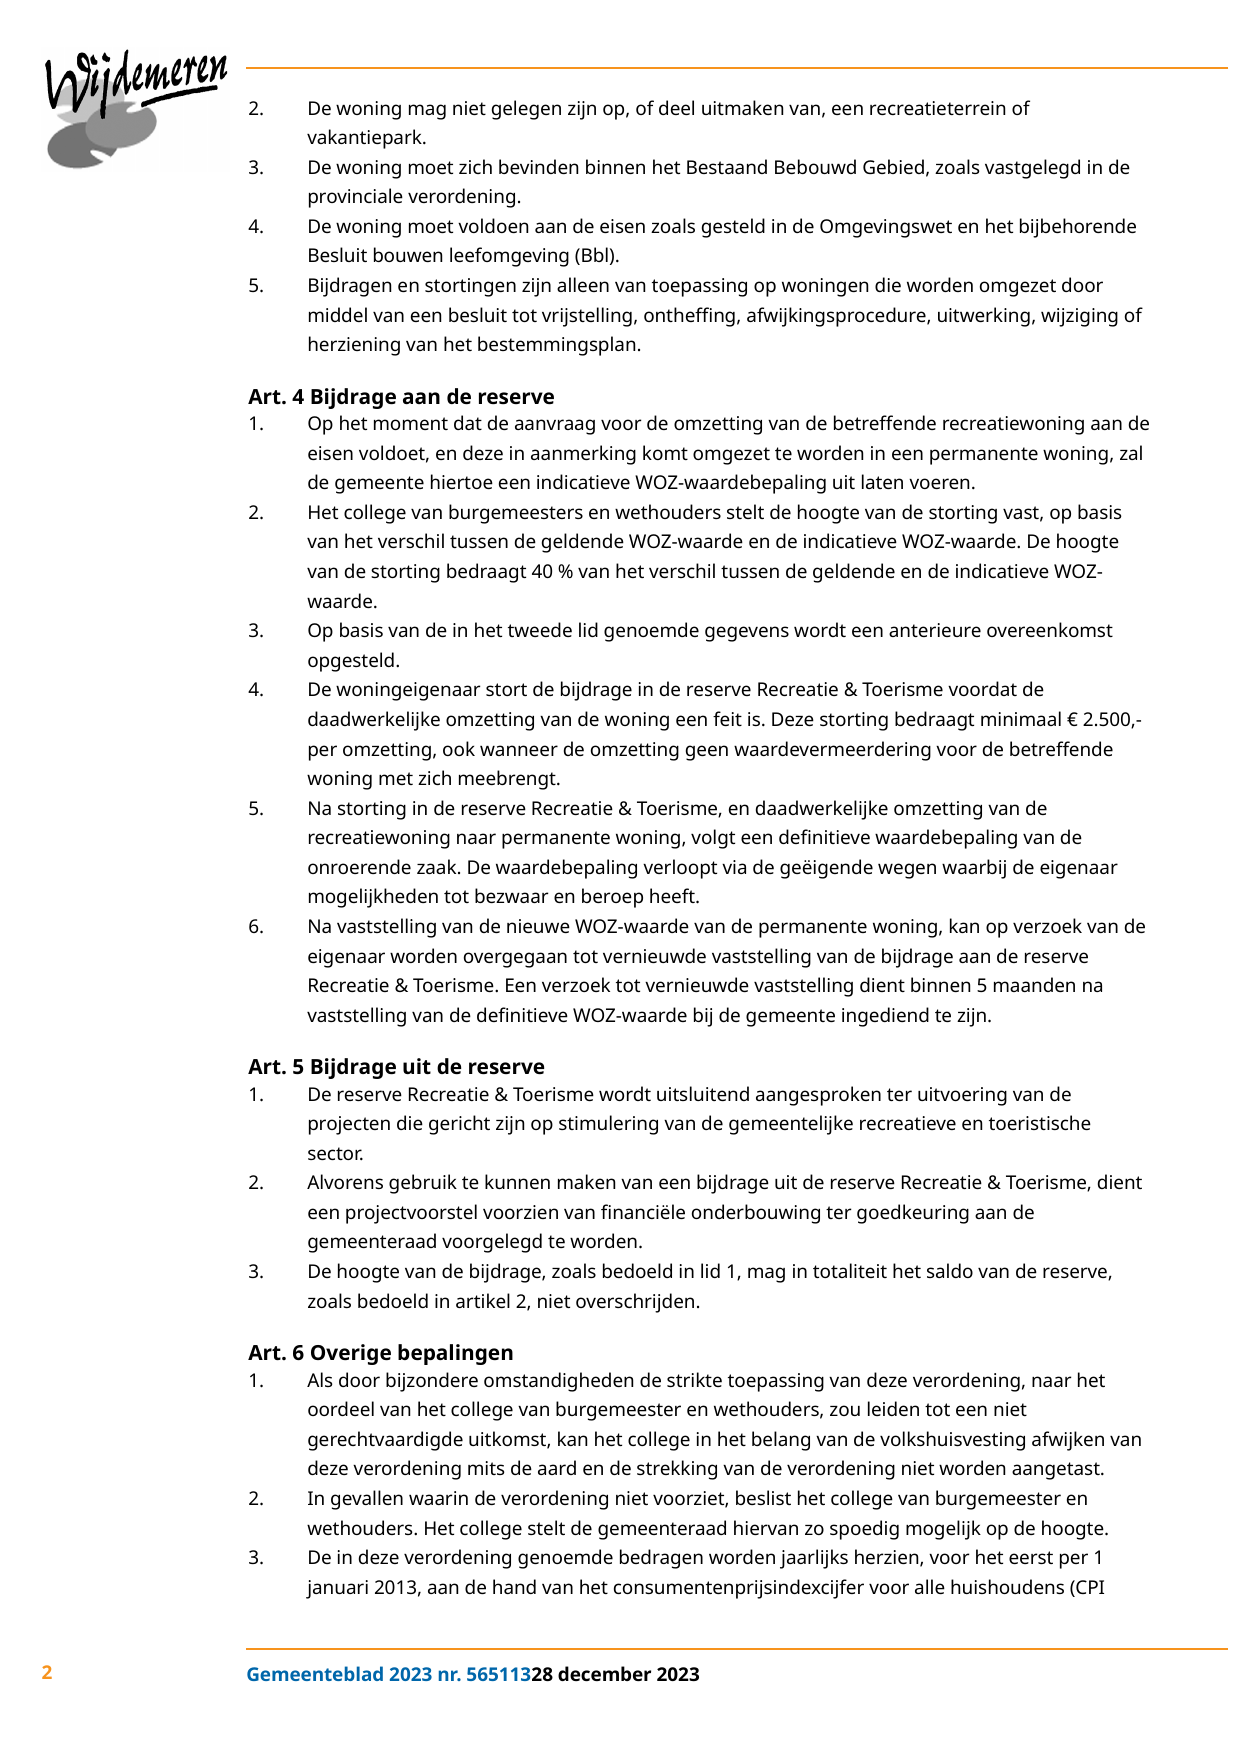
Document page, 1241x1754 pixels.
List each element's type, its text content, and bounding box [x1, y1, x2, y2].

text Art. 5 Bijdrage uit de reserve [248, 1052, 1152, 1081]
list Op basis van de in het tweede lid genoemde gegevens wordt een anterieure overeenkomst opgesteld. [248, 617, 1152, 673]
list Na storting in de reserve Recreatie & Toerisme, en daadwerkelijke omzetting van de recreatiewoning naar permanente woning, volgt een definitieve waardebepaling van de onroerende zaak. De waardebepaling verloopt via de geëigende wegen waarbij de eigenaar mogelijkheden tot bezwaar en beroep heeft. [248, 795, 1152, 909]
list De in deze verordening genoemde bedragen worden jaarlijks herzien, voor het eerst per 1 januari 2013, aan de hand van het consumentenprijsindexcijfer voor alle huishoudens (CPI [248, 1544, 1152, 1599]
list De woningeigenaar stort de bijdrage in de reserve Recreatie & Toerisme voordat de daadwerkelijke omzetting van de woning een feit is. Deze storting bedraagt minimaal € 2.500,- per omzetting, ook wanneer de omzetting geen waardevermeerdering voor de betreffende woning met zich meebrengt. [248, 677, 1152, 791]
list Bijdragen en stortingen zijn alleen van toepassing op woningen die worden omgezet door middel van een besluit tot vrijstelling, ontheffing, afwijkingsprocedure, uitwerking, wijziging of herziening van het bestemmingsplan. [248, 272, 1152, 357]
list Het college van burgemeesters en wethouders stelt de hoogte van de storting vast, op basis van het verschil tussen de geldende WOZ-waarde en de indicatieve WOZ-waarde. De hoogte van de storting bedraagt 40 % van het verschil tussen de geldende en de indicatieve WOZ-waarde. [248, 499, 1152, 613]
list Als door bijzondere omstandigheden de strikte toepassing van deze verordening, naar het oordeel van het college van burgemeester en wethouders, zou leiden tot een niet gerechtvaardigde uitkomst, kan het college in het belang van de volkshuisvesting afwijken van deze verordening mits de aard en de strekking van de verordening niet worden aangetast. [248, 1367, 1152, 1481]
list De hoogte van de bijdrage, zoals bedoeld in lid 1, mag in totaliteit het saldo van de reserve, zoals bedoeld in artikel 2, niet overschrijden. [248, 1258, 1152, 1314]
list De woning moet zich bevinden binnen het Bestaand Bebouwd Gebied, zoals vastgelegd in de provinciale verordening. [248, 154, 1152, 209]
list De woning mag niet gelegen zijn op, of deel uitmaken van, een recreatieterrein of vakantiepark. [248, 95, 1152, 150]
picture [41, 47, 231, 172]
list Op het moment dat de aanvraag voor de omzetting van de betreffende recreatiewoning aan de eisen voldoet, en deze in aanmerking komt omgezet te worden in een permanente woning, zal de gemeente hiertoe een indicatieve WOZ-waardebepaling uit laten voeren. [248, 410, 1152, 495]
list Na vaststelling van de nieuwe WOZ-waarde van de permanente woning, kan op verzoek van de eigenaar worden overgegaan tot vernieuwde vaststelling van de bijdrage aan de reserve Recreatie & Toerisme. Een verzoek tot vernieuwde vaststelling dient binnen 5 maanden na vaststelling van de definitieve WOZ-waarde bij de gemeente ingediend te zijn. [248, 913, 1152, 1028]
list Alvorens gebruik te kunnen maken van een bijdrage uit de reserve Recreatie & Toerisme, dient een projectvoorstel voorzien van financiële onderbouwing ter goedkeuring aan de gemeenteraad voorgelegd te worden. [248, 1169, 1152, 1254]
list De woning moet voldoen aan de eisen zoals gesteld in de Omgevingswet en het bijbehorende Besluit bouwen leefomgeving (Bbl). [248, 213, 1152, 268]
text Art. 4 Bijdrage aan de reserve [248, 382, 1152, 410]
list In gevallen waarin de verordening niet voorziet, beslist het college van burgemeester en wethouders. Het college stelt de gemeenteraad hiervan zo spoedig mogelijk op de hoogte. [248, 1485, 1152, 1540]
list De reserve Recreatie & Toerisme wordt uitsluitend aangesproken ter uitvoering van de projecten die gericht zijn op stimulering van de gemeentelijke recreatieve en toeristische sector. [248, 1081, 1152, 1166]
text Art. 6 Overige bepalingen [248, 1338, 1152, 1367]
